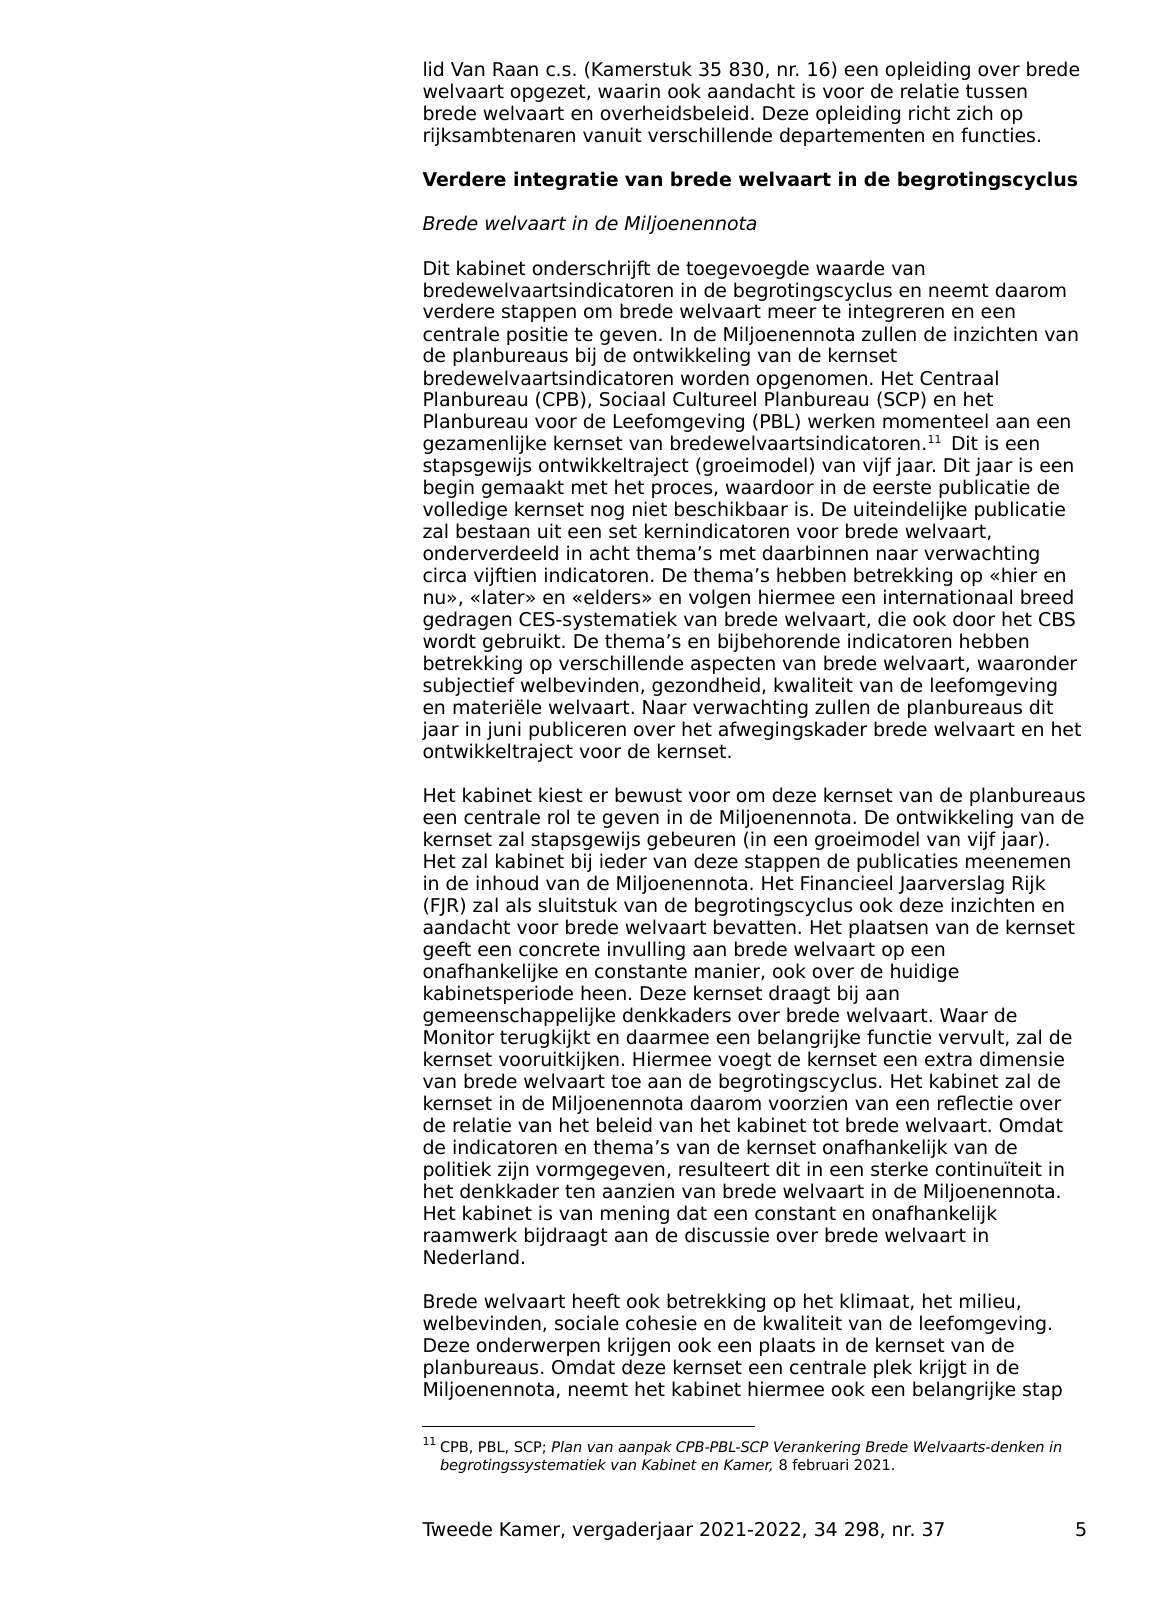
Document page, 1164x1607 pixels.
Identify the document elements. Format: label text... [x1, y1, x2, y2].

text lid Van Raan c.s. (Kamerstuk 35 830, nr. 16) een opleiding over brede welvaart opgezet, waarin ook aandacht is voor de relatie tussen brede welvaart en overheidsbeleid. Deze opleiding richt zich op rijksambtenaren vanuit verschillende departementen en functies. [422, 59, 1087, 147]
text Dit kabinet onderschrijft de toegevoegde waarde van bredewelvaartsindicatoren in de begrotingscyclus en neemt daarom verdere stappen om brede welvaart meer te integreren en een centrale positie te geven. In de Miljoenennota zullen de inzichten van de planbureaus bij de ontwikkeling van de kernset bredewelvaartsindicatoren worden opgenomen. Het Centraal Planbureau (CPB), Sociaal Cultureel Planbureau (SCP) en het Planbureau voor de Leefomgeving (PBL) werken momenteel aan een gezamenlijke kernset van bredewelvaartsindicatoren. Dit is een stapsgewijs ontwikkeltraject (groeimodel) van vijf jaar. Dit jaar is een begin gemaakt met het proces, waardoor in de eerste publicatie de volledige kernset nog niet beschikbaar is. De uiteindelijke publicatie zal bestaan uit een set kernindicatoren voor brede welvaart, onderverdeeld in acht thema’s met daarbinnen naar verwachting circa vijftien indicatoren. De thema’s hebben betrekking op «hier en nu», «later» en «elders» en volgen hiermee een internationaal breed gedragen CES-systematiek van brede welvaart, die ook door het CBS wordt gebruikt. De thema’s en bijbehorende indicatoren hebben betrekking op verschillende aspecten van brede welvaart, waaronder subjectief welbevinden, gezondheid, kwaliteit van de leefomgeving en materiële welvaart. Naar verwachting zullen de planbureaus dit jaar in juni publiceren over het afwegingskader brede welvaart en het ontwikkeltraject voor de kernset. [422, 257, 1087, 763]
text CPB, PBL, SCP; Plan van aanpak CPB-PBL-SCP Verankering Brede Welvaarts-denken in begrotingssystematiek van Kabinet en Kamer, 8 februari 2021. [422, 1435, 1087, 1474]
subtitle Verdere integratie van brede welvaart in de begrotingscyclus [422, 169, 1087, 191]
text Brede welvaart heeft ook betrekking op het klimaat, het milieu, welbevinden, sociale cohesie en de kwaliteit van de leefomgeving. Deze onderwerpen krijgen ook een plaats in de kernset van de planbureaus. Omdat deze kernset een centrale plek krijgt in de Miljoenennota, neemt het kabinet hiermee ook een belangrijke stap [422, 1291, 1087, 1401]
subtitle Brede welvaart in de Miljoenennota [422, 213, 1087, 235]
text Het kabinet kiest er bewust voor om deze kernset van de planbureaus een centrale rol te geven in de Miljoenennota. De ontwikkeling van de kernset zal stapsgewijs gebeuren (in een groeimodel van vijf jaar). Het zal kabinet bij ieder van deze stappen de publicaties meenemen in de inhoud van de Miljoenennota. Het Financieel Jaarverslag Rijk (FJR) zal als sluitstuk van de begrotingscyclus ook deze inzichten en aandacht voor brede welvaart bevatten. Het plaatsen van de kernset geeft een concrete invulling aan brede welvaart op een onafhankelijke en constante manier, ook over de huidige kabinetsperiode heen. Deze kernset draagt bij aan gemeenschappelijke denkkaders over brede welvaart. Waar de Monitor terugkijkt en daarmee een belangrijke functie vervult, zal de kernset vooruitkijken. Hiermee voegt de kernset een extra dimensie van brede welvaart toe aan de begrotingscyclus. Het kabinet zal de kernset in de Miljoenennota daarom voorzien van een reflectie over de relatie van het beleid van het kabinet tot brede welvaart. Omdat de indicatoren en thema’s van de kernset onafhankelijk van de politiek zijn vormgegeven, resulteert dit in een sterke continuïteit in het denkkader ten aanzien van brede welvaart in de Miljoenennota. Het kabinet is van mening dat een constant en onafhankelijk raamwerk bijdraagt aan de discussie over brede welvaart in Nederland. [422, 785, 1087, 1269]
